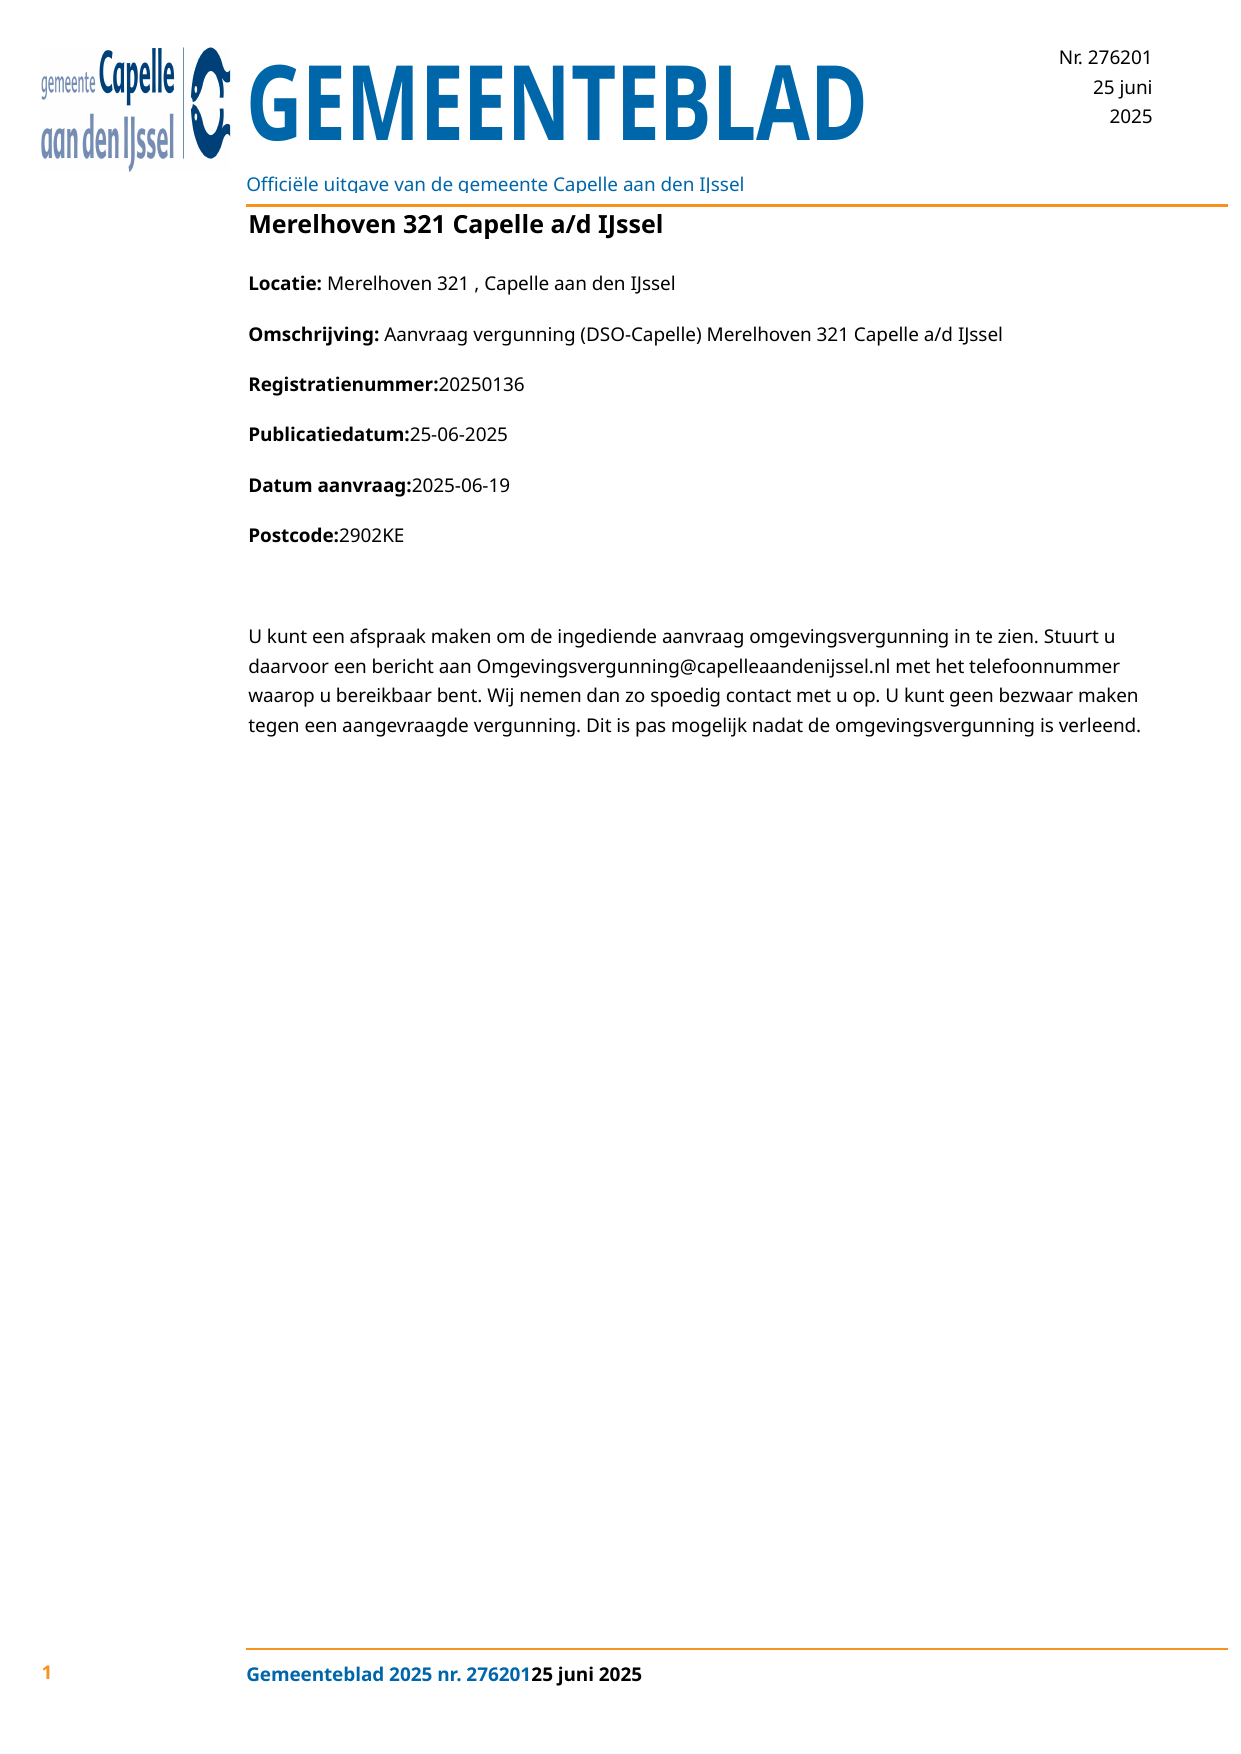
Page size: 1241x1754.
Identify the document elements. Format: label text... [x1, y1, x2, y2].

text Omschrijving: Aanvraag vergunning (DSO-Capelle) Merelhoven 321 Capelle a/d IJssel [248, 321, 1152, 346]
text Registratienummer:20250136 [248, 371, 1152, 397]
text Postcode:2902KE [248, 522, 1152, 548]
text Publicatiedatum:25-06-2025 [248, 422, 1152, 447]
text U kunt een afspraak maken om de ingediende aanvraag omgevingsvergunning in te zien. Stuurt u daarvoor een bericht aan Omgevingsvergunning@capelleaandenijssel.nl met het telefoonnummer waarop u bereikbaar bent. Wij nemen dan zo spoedig contact met u op. U kunt geen bezwaar maken tegen een aangevraagde vergunning. Dit is pas mogelijk nadat de omgevingsvergunning is verleend. [248, 623, 1152, 738]
text Merelhoven 321 Capelle a/d IJssel [248, 207, 1152, 241]
text Datum aanvraag:2025-06-19 [248, 472, 1152, 498]
picture [41, 47, 231, 172]
text Locatie: Merelhoven 321 , Capelle aan den IJssel [248, 270, 1152, 296]
